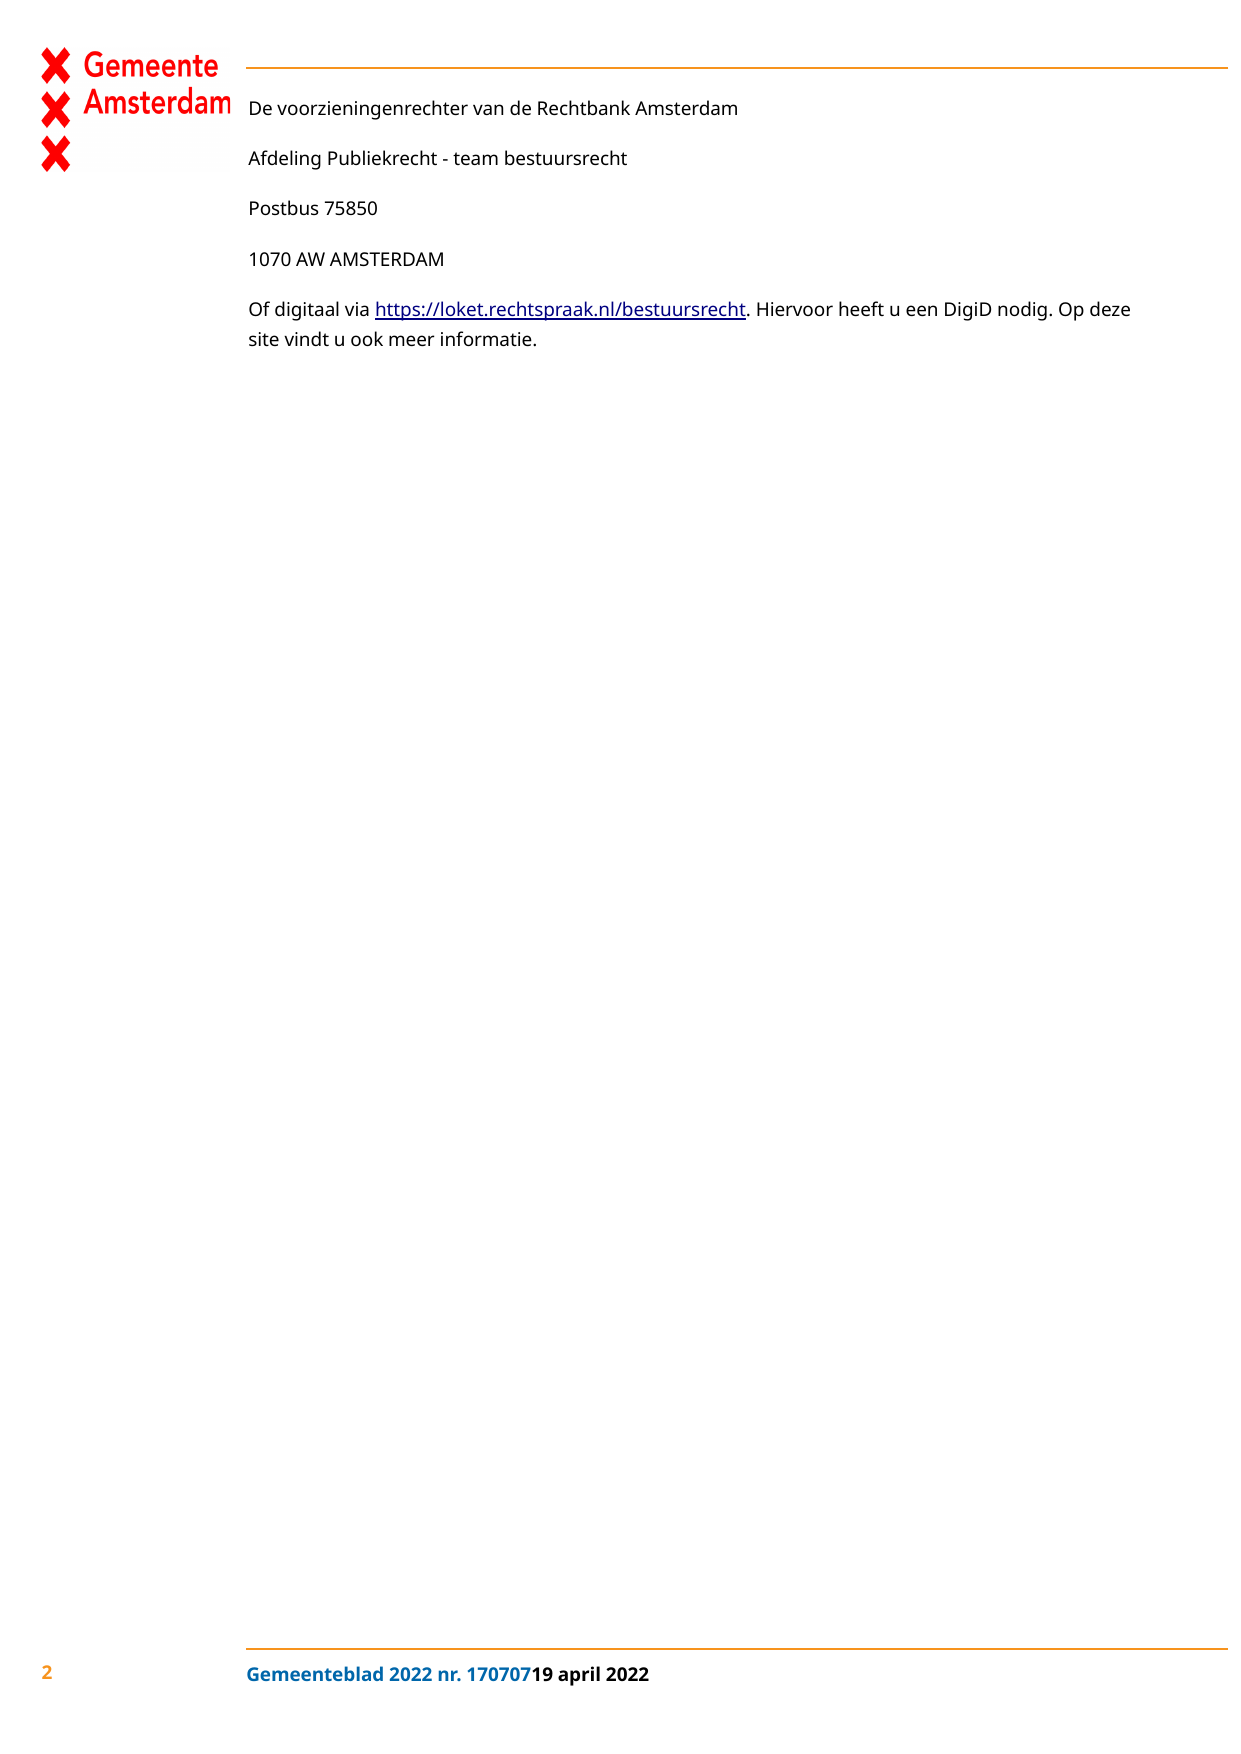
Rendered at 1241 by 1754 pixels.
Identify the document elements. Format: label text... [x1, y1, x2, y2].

text 1070 AW AMSTERDAM [248, 246, 1152, 272]
picture [41, 47, 231, 172]
text De voorzieningenrechter van de Rechtbank Amsterdam [248, 95, 1152, 121]
text Of digitaal via https://loket.rechtspraak.nl/bestuursrecht. Hiervoor heeft u een DigiD nodig. Op deze site vindt u ook meer informatie. [248, 296, 1152, 352]
text Postbus 75850 [248, 196, 1152, 221]
text Afdeling Publiekrecht - team bestuursrecht [248, 145, 1152, 171]
